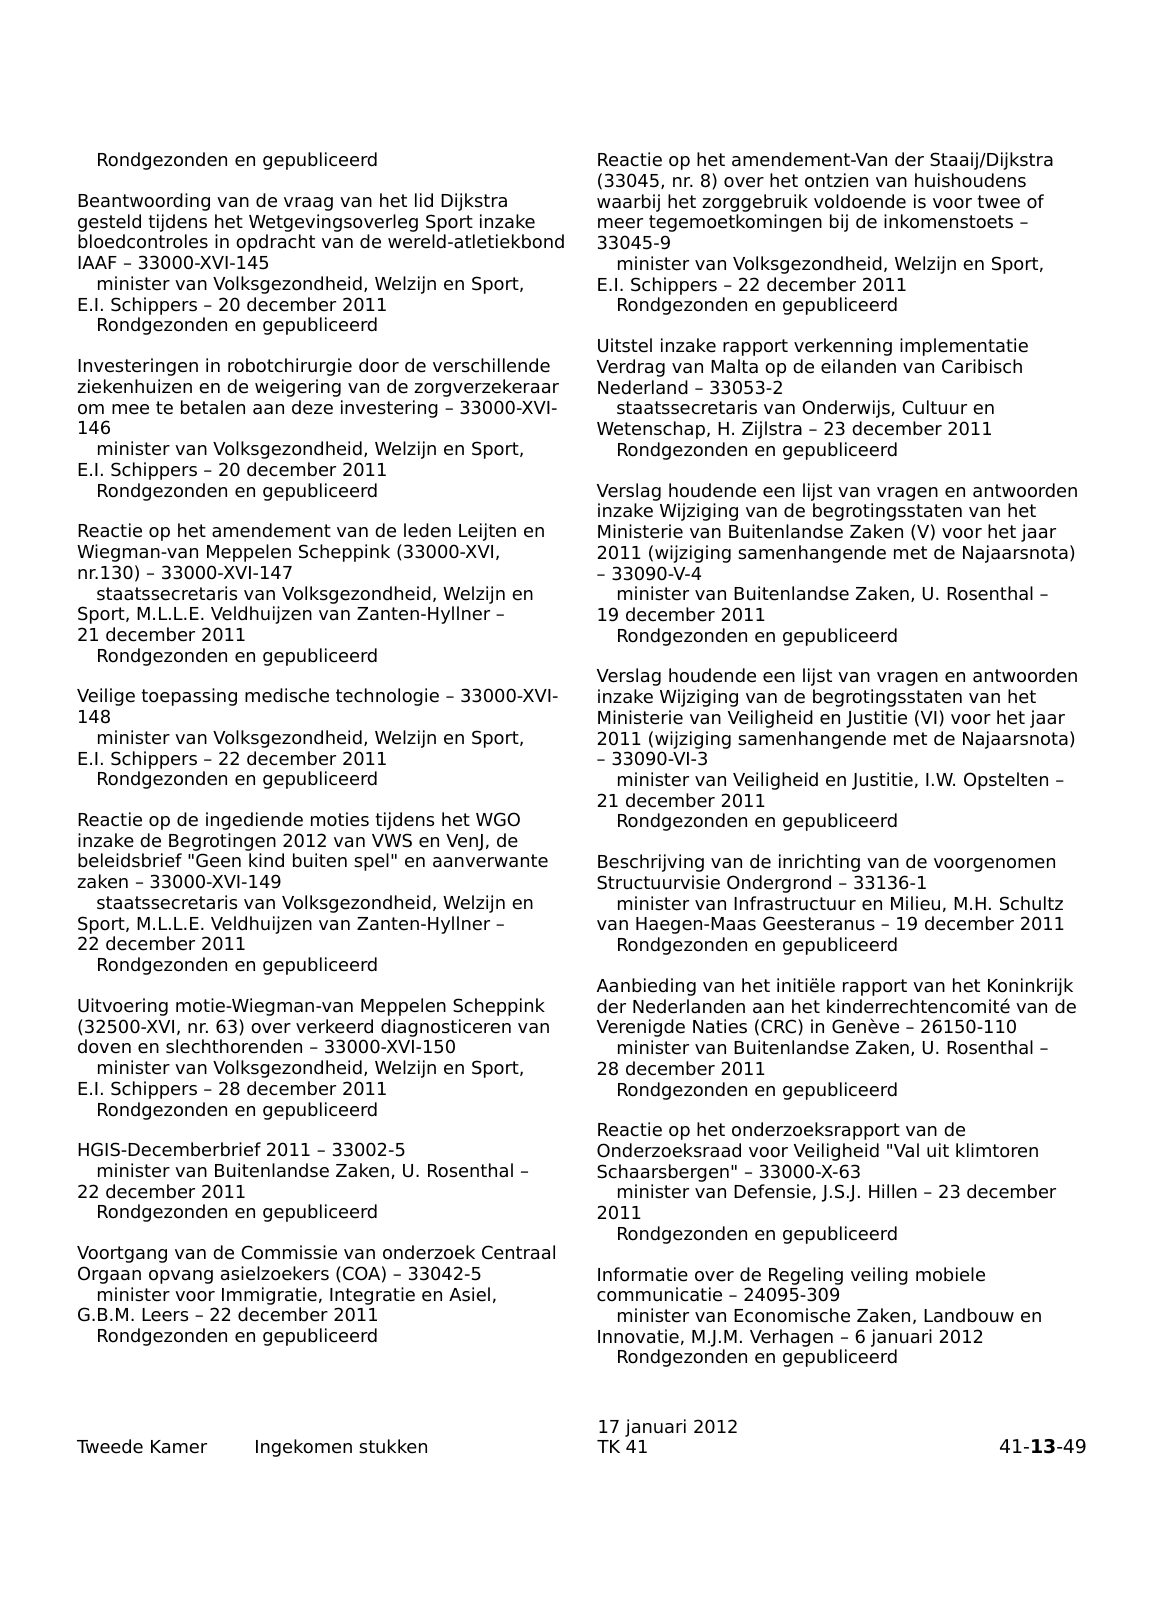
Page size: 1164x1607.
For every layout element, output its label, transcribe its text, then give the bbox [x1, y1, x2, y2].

text Veilige toepassing medische technologie – 33000-XVI-148 [77, 686, 567, 728]
text Rondgezonden en gepubliceerd [77, 1202, 567, 1223]
text Rondgezonden en gepubliceerd [596, 935, 1087, 956]
text Rondgezonden en gepubliceerd [596, 1224, 1087, 1244]
text minister van Economische Zaken, Landbouw en Innovatie, M.J.M. Verhagen – 6 januari 2012 [596, 1306, 1087, 1347]
text HGIS-Decemberbrief 2011 – 33002-5 [77, 1140, 567, 1161]
text Rondgezonden en gepubliceerd [77, 150, 567, 171]
text Rondgezonden en gepubliceerd [77, 646, 567, 666]
text Reactie op het amendement-Van der Staaij/Dijkstra (33045, nr. 8) over het ontzien van huishoudens waarbij het zorggebruik voldoende is voor twee of meer tegemoetkomingen bij de inkomenstoets – 33045-9 [596, 150, 1087, 254]
text minister van Veiligheid en Justitie, I.W. Opstelten – 21 december 2011 [596, 770, 1087, 811]
text minister van Buitenlandse Zaken, U. Rosenthal – 22 december 2011 [77, 1161, 567, 1202]
text minister van Defensie, J.S.J. Hillen – 23 december 2011 [596, 1182, 1087, 1224]
text Verslag houdende een lijst van vragen en antwoorden inzake Wijziging van de begrotingsstaten van het Ministerie van Veiligheid en Justitie (VI) voor het jaar 2011 (wijziging samenhangende met de Najaarsnota) – 33090-VI-3 [596, 666, 1087, 770]
text Rondgezonden en gepubliceerd [596, 626, 1087, 646]
text Reactie op het amendement van de leden Leijten en Wiegman-van Meppelen Scheppink (33000-XVI, nr.130) – 33000-XVI-147 [77, 521, 567, 583]
text minister van Volksgezondheid, Welzijn en Sport, E.I. Schippers – 20 december 2011 [77, 274, 567, 315]
text Beantwoording van de vraag van het lid Dijkstra gesteld tijdens het Wetgevingsoverleg Sport inzake bloedcontroles in opdracht van de wereld-atletiekbond IAAF – 33000-XVI-145 [77, 191, 567, 274]
text Rondgezonden en gepubliceerd [77, 1326, 567, 1347]
text staatssecretaris van Volksgezondheid, Welzijn en Sport, M.L.L.E. Veldhuijzen van Zanten-Hyllner – 22 december 2011 [77, 893, 567, 955]
text minister van Volksgezondheid, Welzijn en Sport, E.I. Schippers – 22 december 2011 [77, 728, 567, 769]
text Rondgezonden en gepubliceerd [596, 811, 1087, 832]
text Rondgezonden en gepubliceerd [77, 315, 567, 336]
text Uitvoering motie-Wiegman-van Meppelen Scheppink (32500-XVI, nr. 63) over verkeerd diagnosticeren van doven en slechthorenden – 33000-XVI-150 [77, 996, 567, 1058]
text Voortgang van de Commissie van onderzoek Centraal Orgaan opvang asielzoekers (COA) – 33042-5 [77, 1243, 567, 1284]
text Rondgezonden en gepubliceerd [77, 769, 567, 790]
text Rondgezonden en gepubliceerd [596, 1079, 1087, 1100]
text Rondgezonden en gepubliceerd [77, 955, 567, 976]
text Rondgezonden en gepubliceerd [77, 480, 567, 501]
text staatssecretaris van Volksgezondheid, Welzijn en Sport, M.L.L.E. Veldhuijzen van Zanten-Hyllner – 21 december 2011 [77, 583, 567, 646]
text Rondgezonden en gepubliceerd [77, 1099, 567, 1120]
text minister van Volksgezondheid, Welzijn en Sport, E.I. Schippers – 28 december 2011 [77, 1058, 567, 1099]
text Reactie op de ingediende moties tijdens het WGO inzake de Begrotingen 2012 van VWS en VenJ, de beleidsbrief "Geen kind buiten spel" en aanverwante zaken – 33000-XVI-149 [77, 810, 567, 893]
text Uitstel inzake rapport verkenning implementatie Verdrag van Malta op de eilanden van Caribisch Nederland – 33053-2 [596, 336, 1087, 398]
text minister voor Immigratie, Integratie en Asiel, G.B.M. Leers – 22 december 2011 [77, 1284, 567, 1326]
text Beschrijving van de inrichting van de voorgenomen Structuurvisie Ondergrond – 33136-1 [596, 852, 1087, 893]
text minister van Volksgezondheid, Welzijn en Sport, E.I. Schippers – 22 december 2011 [596, 254, 1087, 295]
text Rondgezonden en gepubliceerd [596, 440, 1087, 460]
text staatssecretaris van Onderwijs, Cultuur en Wetenschap, H. Zijlstra – 23 december 2011 [596, 398, 1087, 440]
text Investeringen in robotchirurgie door de verschillende ziekenhuizen en de weigering van de zorgverzekeraar om mee te betalen aan deze investering – 33000-XVI-146 [77, 356, 567, 439]
text minister van Volksgezondheid, Welzijn en Sport, E.I. Schippers – 20 december 2011 [77, 439, 567, 480]
text Informatie over de Regeling veiling mobiele communicatie – 24095-309 [596, 1264, 1087, 1306]
text minister van Buitenlandse Zaken, U. Rosenthal – 19 december 2011 [596, 584, 1087, 626]
text Aanbieding van het initiële rapport van het Koninkrijk der Nederlanden aan het kinderrechtencomité van de Verenigde Naties (CRC) in Genève – 26150-110 [596, 976, 1087, 1038]
text Rondgezonden en gepubliceerd [596, 1347, 1087, 1368]
text Verslag houdende een lijst van vragen en antwoorden inzake Wijziging van de begrotingsstaten van het Ministerie van Buitenlandse Zaken (V) voor het jaar 2011 (wijziging samenhangende met de Najaarsnota) – 33090-V-4 [596, 480, 1087, 584]
text Rondgezonden en gepubliceerd [596, 295, 1087, 316]
text minister van Buitenlandse Zaken, U. Rosenthal – 28 december 2011 [596, 1038, 1087, 1079]
text minister van Infrastructuur en Milieu, M.H. Schultz van Haegen-Maas Geesteranus – 19 december 2011 [596, 893, 1087, 935]
text Reactie op het onderzoeksrapport van de Onderzoeksraad voor Veiligheid "Val uit klimtoren Schaarsbergen" – 33000-X-63 [596, 1120, 1087, 1182]
